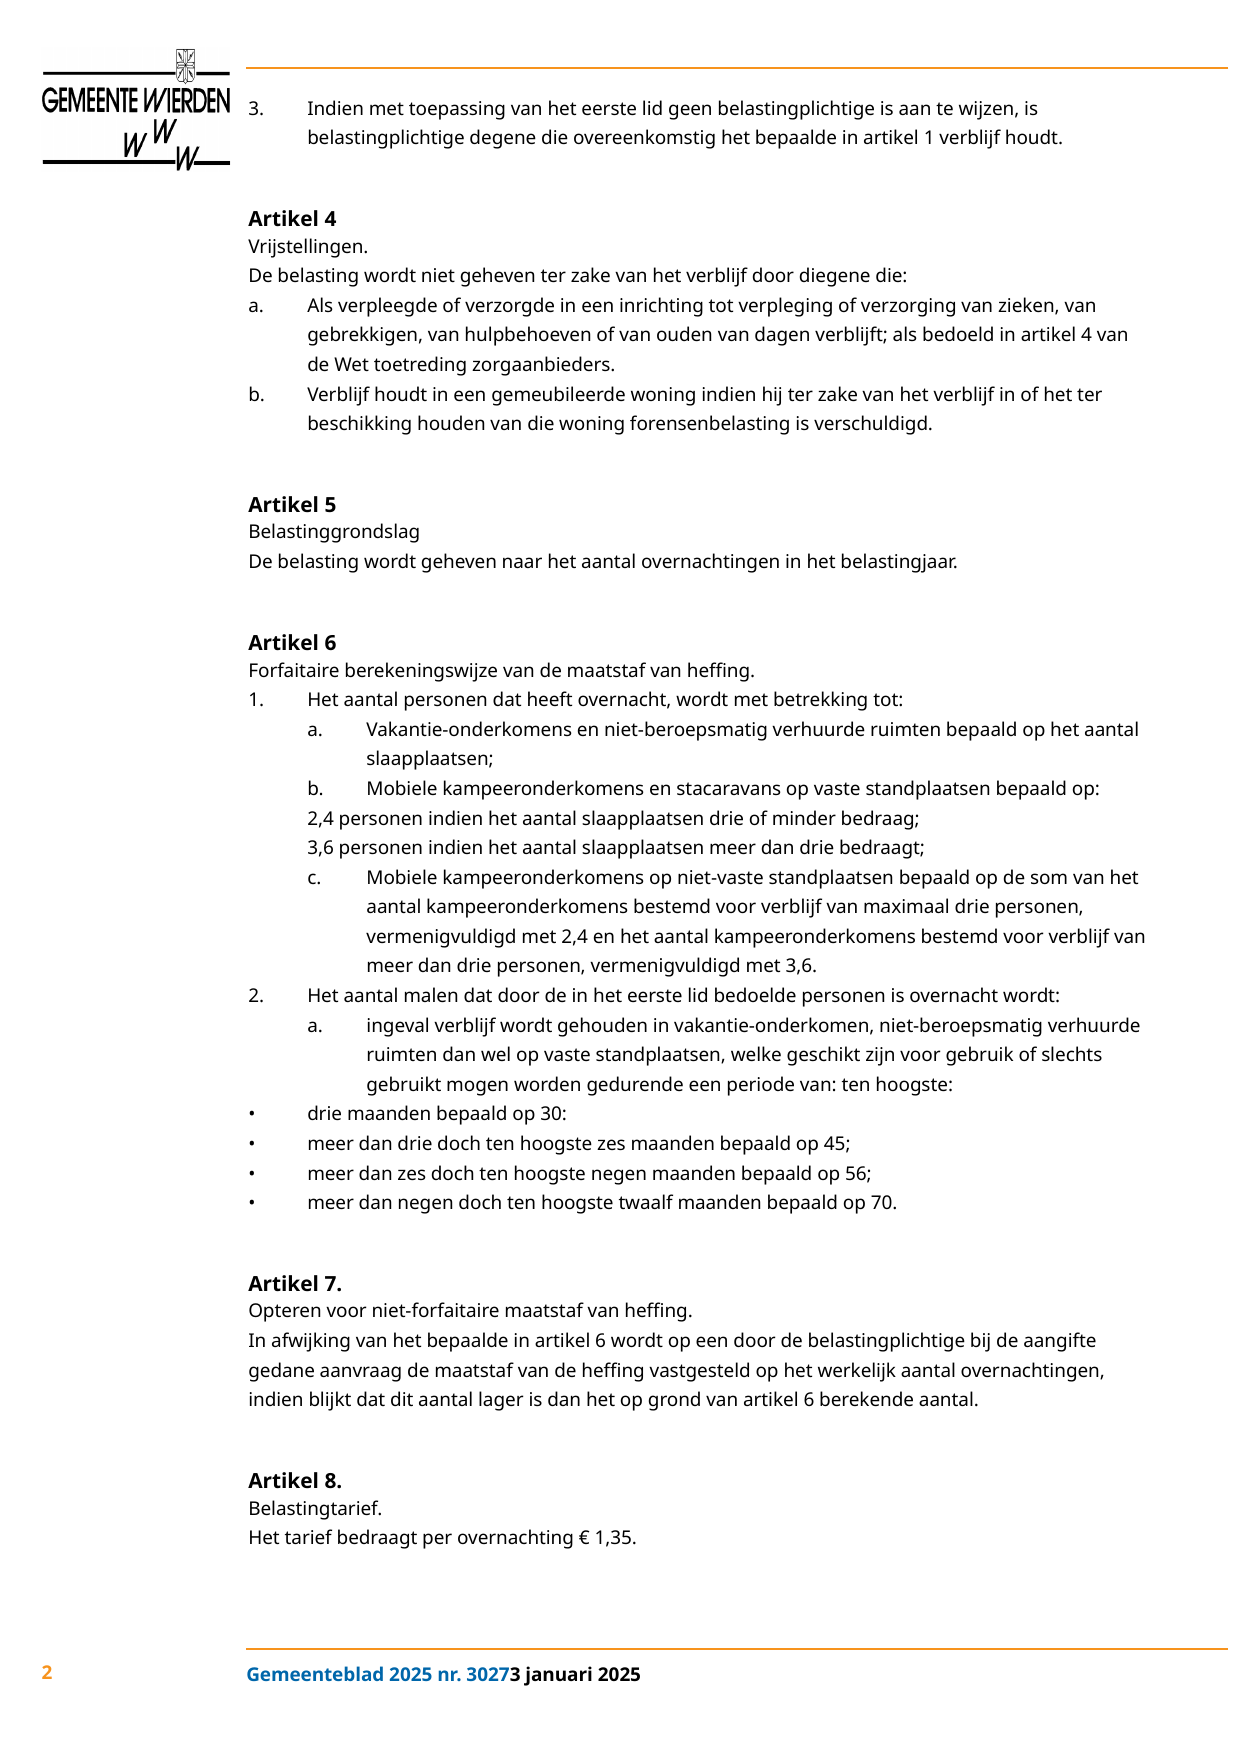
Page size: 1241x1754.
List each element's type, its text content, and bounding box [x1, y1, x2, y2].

text Belastinggrondslag [248, 519, 1152, 544]
list 3,6 personen indien het aantal slaapplaatsen meer dan drie bedraagt; [248, 834, 1152, 860]
text In afwijking van het bepaalde in artikel 6 wordt op een door de belastingplichtige bij de aangifte gedane aanvraag de maatstaf van de heffing vastgesteld op het werkelijk aantal overnachtingen, indien blijkt dat dit aantal lager is dan het op grond van artikel 6 berekende aantal. [248, 1327, 1152, 1412]
list Als verpleegde of verzorgde in een inrichting tot verpleging of verzorging van zieken, van gebrekkigen, van hulpbehoeven of van ouden van dagen verblijft; als bedoeld in artikel 4 van de Wet toetreding zorgaanbieders. [248, 292, 1152, 377]
text Artikel 6 [248, 628, 1152, 657]
text Forfaitaire berekeningswijze van de maatstaf van heffing. [248, 657, 1152, 682]
list meer dan drie doch ten hoogste zes maanden bepaald op 45; [248, 1130, 1152, 1156]
text Artikel 5 [248, 490, 1152, 519]
list meer dan zes doch ten hoogste negen maanden bepaald op 56; [248, 1160, 1152, 1185]
list Vakantie-onderkomens en niet-beroepsmatig verhuurde ruimten bepaald op het aantal slaapplaatsen; [307, 716, 1152, 771]
list Mobiele kampeeronderkomens en stacaravans op vaste standplaatsen bepaald op: [307, 775, 1152, 801]
list Het aantal personen dat heeft overnacht, wordt met betrekking tot: [248, 686, 1152, 712]
list ingeval verblijf wordt gehouden in vakantie-onderkomen, niet-beroepsmatig verhuurde ruimten dan wel op vaste standplaatsen, welke geschikt zijn voor gebruik of slechts gebruikt mogen worden gedurende een periode van: ten hoogste: [307, 1012, 1152, 1097]
text Artikel 4 [248, 204, 1152, 233]
list drie maanden bepaald op 30: [248, 1101, 1152, 1126]
text Het tarief bedraagt per overnachting € 1,35. [248, 1524, 1152, 1550]
text Belastingtarief. [248, 1495, 1152, 1521]
text De belasting wordt niet geheven ter zake van het verblijf door diegene die: [248, 262, 1152, 288]
list Het aantal malen dat door de in het eerste lid bedoelde personen is overnacht wordt: [248, 982, 1152, 1008]
list Indien met toepassing van het eerste lid geen belastingplichtige is aan te wijzen, is belastingplichtige degene die overeenkomstig het bepaalde in artikel 1 verblijf houdt. [248, 95, 1152, 150]
picture [41, 47, 231, 172]
list meer dan negen doch ten hoogste twaalf maanden bepaald op 70. [248, 1189, 1152, 1215]
list 2,4 personen indien het aantal slaapplaatsen drie of minder bedraag; [248, 805, 1152, 830]
text Vrijstellingen. [248, 233, 1152, 258]
text Artikel 7. [248, 1269, 1152, 1298]
text De belasting wordt geheven naar het aantal overnachtingen in het belastingjaar. [248, 548, 1152, 574]
list Verblijf houdt in een gemeubileerde woning indien hij ter zake van het verblijf in of het ter beschikking houden van die woning forensenbelasting is verschuldigd. [248, 381, 1152, 436]
text Opteren voor niet-forfaitaire maatstaf van heffing. [248, 1298, 1152, 1323]
text Artikel 8. [248, 1466, 1152, 1495]
list Mobiele kampeeronderkomens op niet-vaste standplaatsen bepaald op de som van het aantal kampeeronderkomens bestemd voor verblijf van maximaal drie personen, vermenigvuldigd met 2,4 en het aantal kampeeronderkomens bestemd voor verblijf van meer dan drie personen, vermenigvuldigd met 3,6. [307, 864, 1152, 978]
